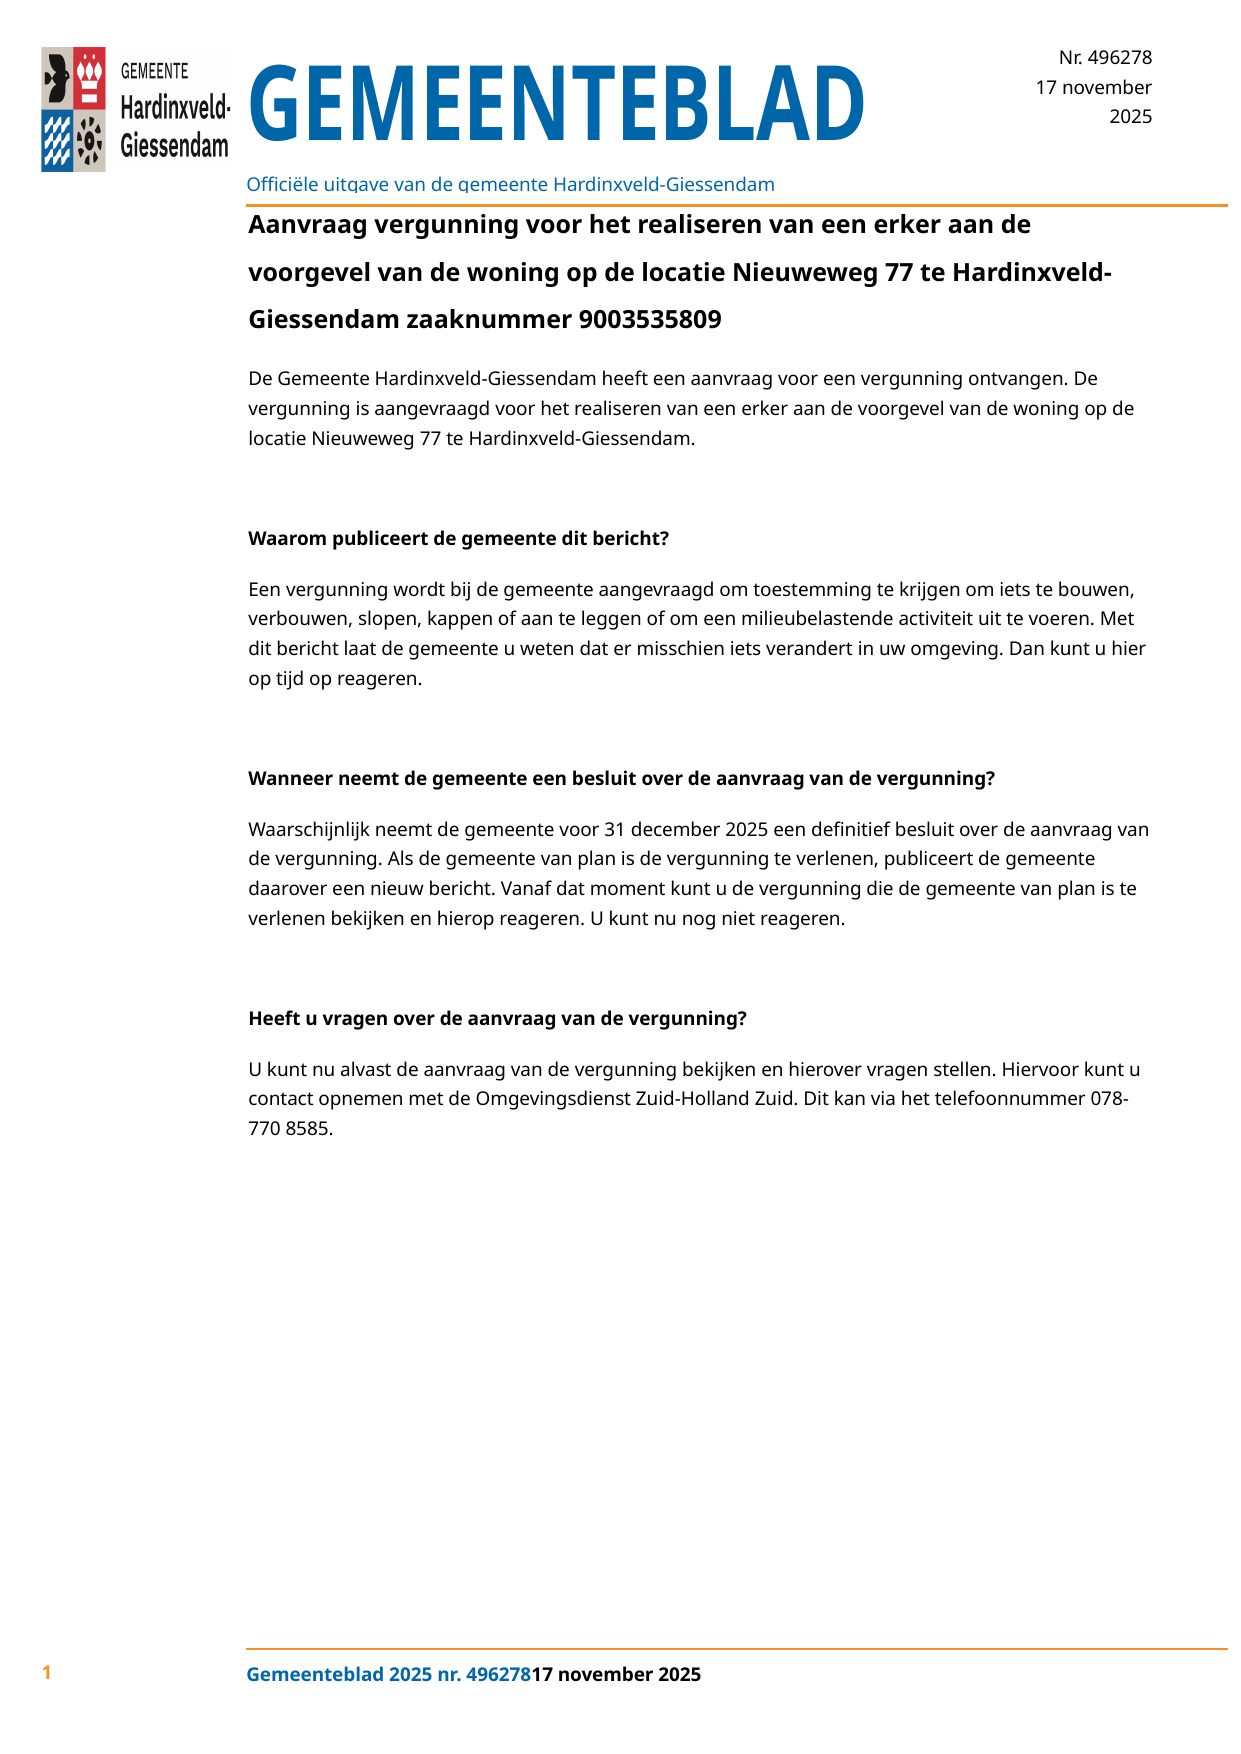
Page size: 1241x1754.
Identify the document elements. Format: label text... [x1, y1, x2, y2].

text Waarschijnlijk neemt de gemeente voor 31 december 2025 een definitief besluit over de aanvraag van de vergunning. Als de gemeente van plan is de vergunning te verlenen, publiceert de gemeente daarover een nieuw bericht. Vanaf dat moment kunt u de vergunning die de gemeente van plan is te verlenen bekijken en hierop reageren. U kunt nu nog niet reageren. [248, 816, 1152, 930]
text Aanvraag vergunning voor het realiseren van een erker aan de voorgevel van de woning op de locatie Nieuweweg 77 te Hardinxveld-Giessendam zaaknummer 9003535809 [248, 207, 1152, 336]
text U kunt nu alvast de aanvraag van de vergunning bekijken en hierover vragen stellen. Hiervoor kunt u contact opnemen met de Omgevingsdienst Zuid-Holland Zuid. Dit kan via het telefoonnummer 078-770 8585. [248, 1056, 1152, 1141]
text Waarom publiceert de gemeente dit bericht? [248, 526, 1152, 551]
picture [41, 47, 231, 172]
text Heeft u vragen over de aanvraag van de vergunning? [248, 1006, 1152, 1031]
text Een vergunning wordt bij de gemeente aangevraagd om toestemming te krijgen om iets te bouwen, verbouwen, slopen, kappen of aan te leggen of om een milieubelastende activiteit uit te voeren. Met dit bericht laat de gemeente u weten dat er misschien iets verandert in uw omgeving. Dan kunt u hier op tijd op reageren. [248, 576, 1152, 690]
text Wanneer neemt de gemeente een besluit over de aanvraag van de vergunning? [248, 766, 1152, 791]
text De Gemeente Hardinxveld-Giessendam heeft een aanvraag voor een vergunning ontvangen. De vergunning is aangevraagd voor het realiseren van een erker aan de voorgevel van de woning op de locatie Nieuweweg 77 te Hardinxveld-Giessendam. [248, 366, 1152, 450]
